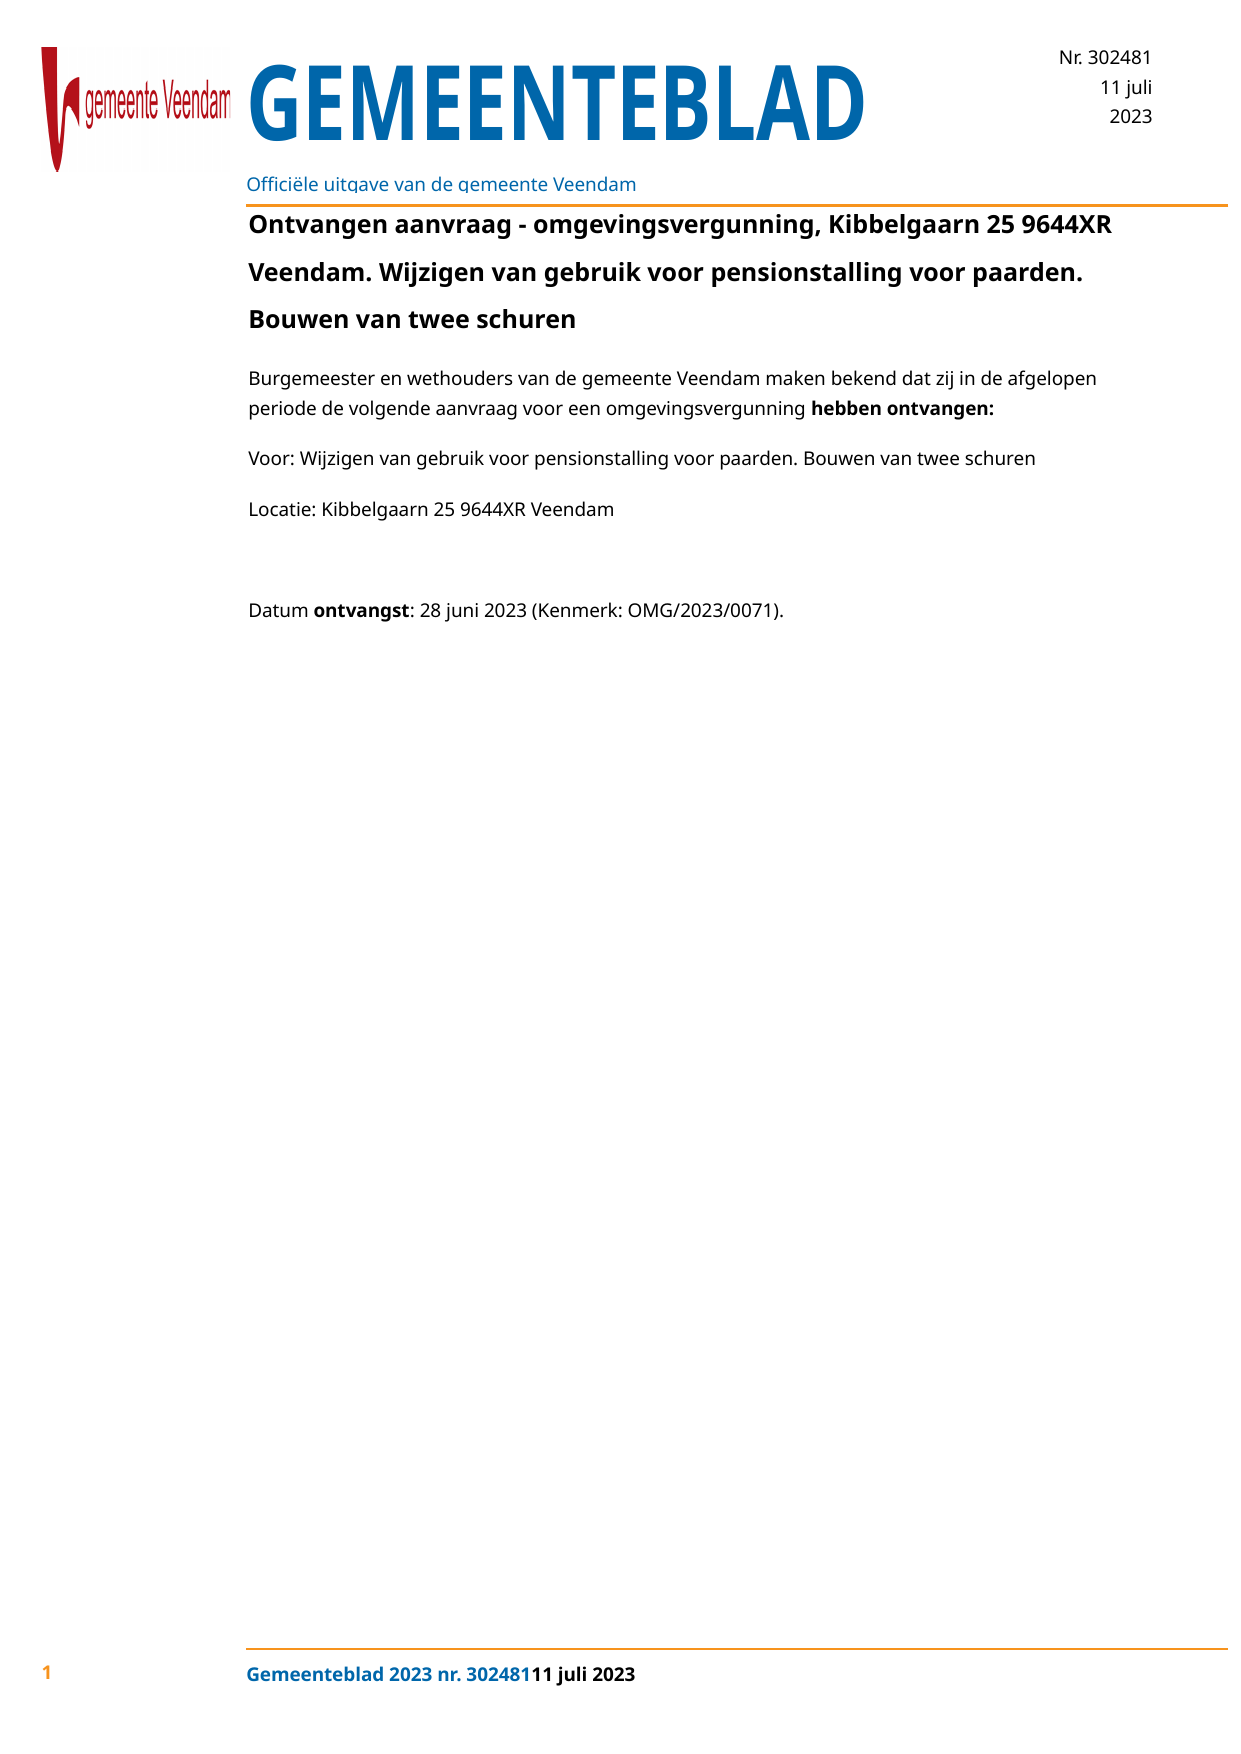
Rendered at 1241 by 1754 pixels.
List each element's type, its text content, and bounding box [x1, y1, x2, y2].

text Datum ontvangst: 28 juni 2023 (Kenmerk: OMG/2023/0071). [248, 597, 1152, 622]
text Burgemeester en wethouders van de gemeente Veendam maken bekend dat zij in de afgelopen periode de volgende aanvraag voor een omgevingsvergunning hebben ontvangen: [248, 366, 1152, 421]
text Locatie: Kibbelgaarn 25 9644XR Veendam [248, 496, 1152, 522]
text Voor: Wijzigen van gebruik voor pensionstalling voor paarden. Bouwen van twee schuren [248, 446, 1152, 471]
text Ontvangen aanvraag - omgevingsvergunning, Kibbelgaarn 25 9644XR Veendam. Wijzigen van gebruik voor pensionstalling voor paarden. Bouwen van twee schuren [248, 207, 1152, 336]
picture [41, 47, 231, 172]
